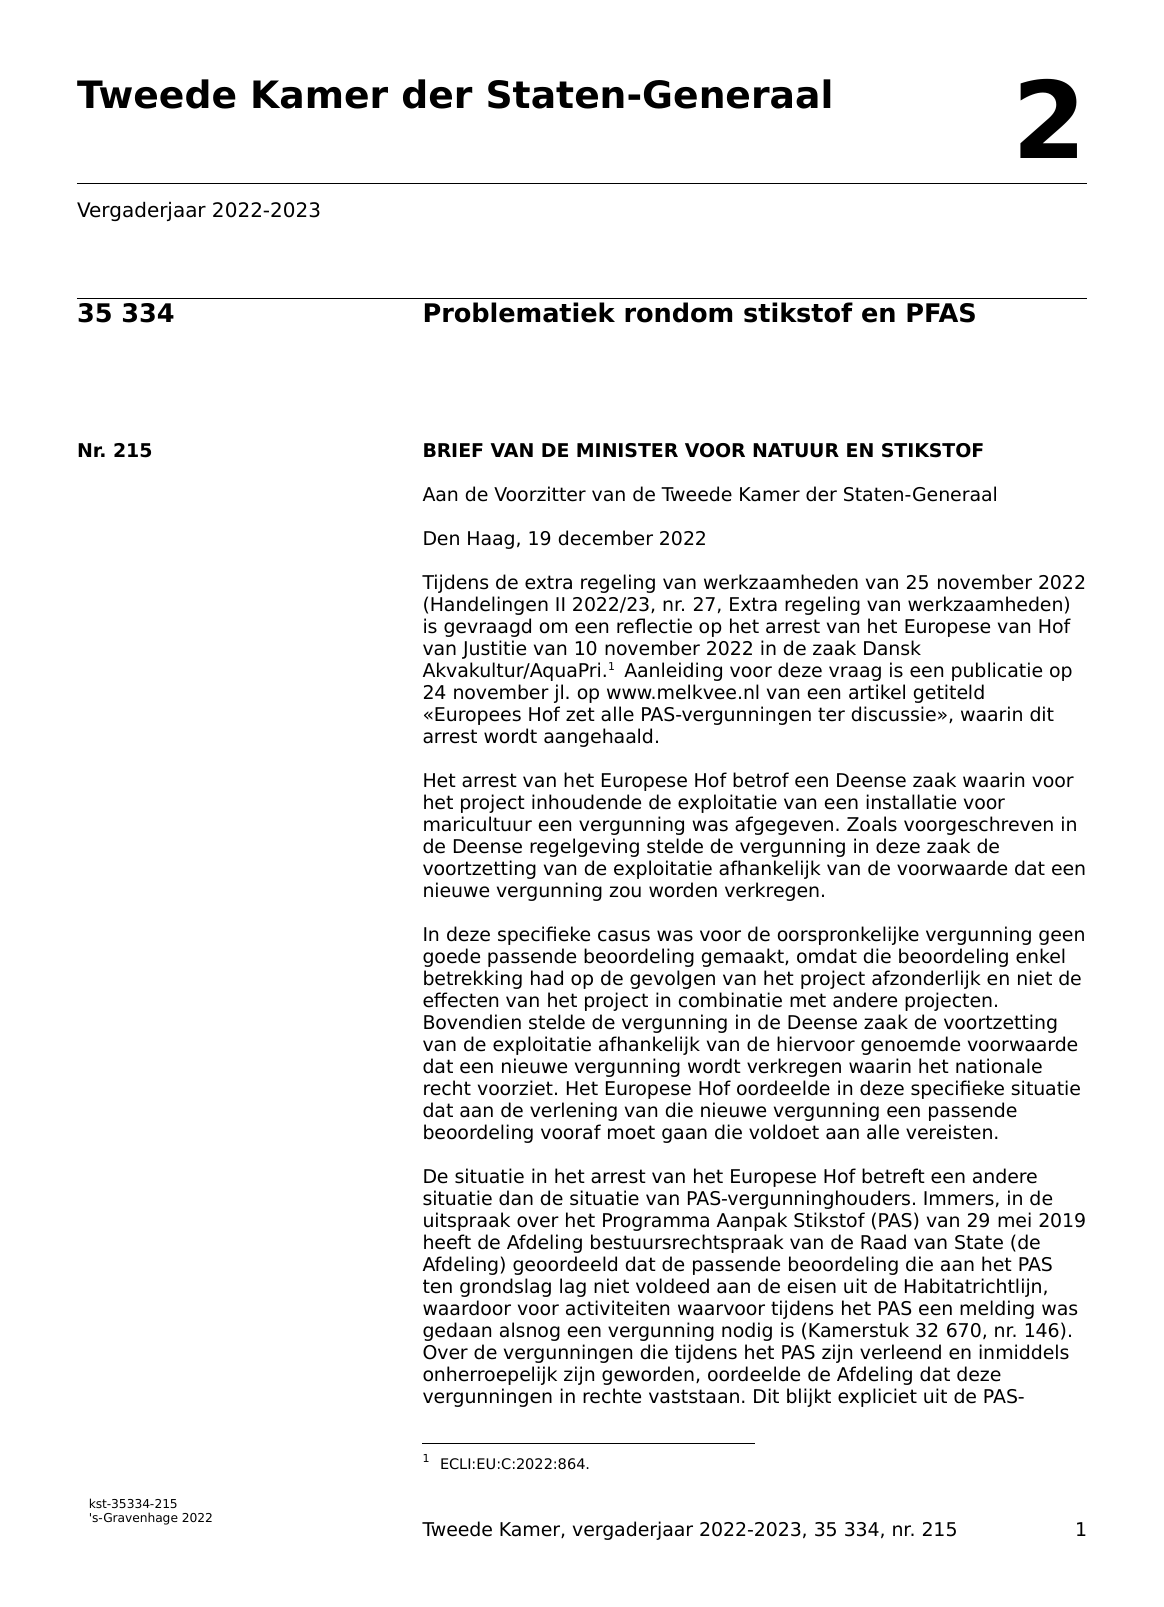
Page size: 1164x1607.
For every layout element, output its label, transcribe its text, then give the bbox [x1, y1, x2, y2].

text kst-35334-215 [88, 1497, 323, 1511]
text 's-Gravenhage 2022 [88, 1511, 323, 1525]
table_cell Vergaderjaar 2022-2023 [77, 184, 1087, 298]
text Het arrest van het Europese Hof betrof een Deense zaak waarin voor het project inhoudende de exploitatie van een installatie voor maricultuur een vergunning was afgegeven. Zoals voorgeschreven in de Deense regelgeving stelde de vergunning in deze zaak de voortzetting van de exploitatie afhankelijk van de voorwaarde dat een nieuwe vergunning zou worden verkregen. [422, 770, 1087, 902]
subtitle Nr. 215 BRIEF VAN DE MINISTER VOOR NATUUR EN STIKSTOF [77, 440, 1087, 462]
text Den Haag, 19 december 2022 [422, 528, 1087, 550]
text Aan de Voorzitter van de Tweede Kamer der Staten-Generaal [422, 484, 1087, 506]
text In deze specifieke casus was voor de oorspronkelijke vergunning geen goede passende beoordeling gemaakt, omdat die beoordeling enkel betrekking had op de gevolgen van het project afzonderlijk en niet de effecten van het project in combinatie met andere projecten. Bovendien stelde de vergunning in de Deense zaak de voortzetting van de exploitatie afhankelijk van de hiervoor genoemde voorwaarde dat een nieuwe vergunning wordt verkregen waarin het nationale recht voorziet. Het Europese Hof oordeelde in deze specifieke situatie dat aan de verlening van die nieuwe vergunning een passende beoordeling vooraf moet gaan die voldoet aan alle vereisten. [422, 924, 1087, 1144]
subtitle 35 334 Problematiek rondom stikstof en PFAS [77, 299, 1087, 329]
text De situatie in het arrest van het Europese Hof betreft een andere situatie dan de situatie van PAS-vergunninghouders. Immers, in de uitspraak over het Programma Aanpak Stikstof (PAS) van 29 mei 2019 heeft de Afdeling bestuursrechtspraak van de Raad van State (de Afdeling) geoordeeld dat de passende beoordeling die aan het PAS ten grondslag lag niet voldeed aan de eisen uit de Habitatrichtlijn, waardoor voor activiteiten waarvoor tijdens het PAS een melding was gedaan alsnog een vergunning nodig is (Kamerstuk 32 670, nr. 146). Over de vergunningen die tijdens het PAS zijn verleend en inmiddels onherroepelijk zijn geworden, oordeelde de Afdeling dat deze vergunningen in rechte vaststaan. Dit blijkt expliciet uit de PAS- [422, 1166, 1087, 1408]
table_header Tweede Kamer der Staten-Generaal [77, 59, 886, 183]
table_header 2 [886, 59, 1087, 183]
text Tijdens de extra regeling van werkzaamheden van 25 november 2022 (Handelingen II 2022/23, nr. 27, Extra regeling van werkzaamheden) is gevraagd om een reflectie op het arrest van het Europese van Hof van Justitie van 10 november 2022 in de zaak Dansk Akvakultur/AquaPri. Aanleiding voor deze vraag is een publicatie op 24 november jl. op www.melkvee.nl van een artikel getiteld «Europees Hof zet alle PAS-vergunningen ter discussie», waarin dit arrest wordt aangehaald. [422, 572, 1087, 748]
text ECLI:EU:C:2022:864. [422, 1452, 1087, 1474]
